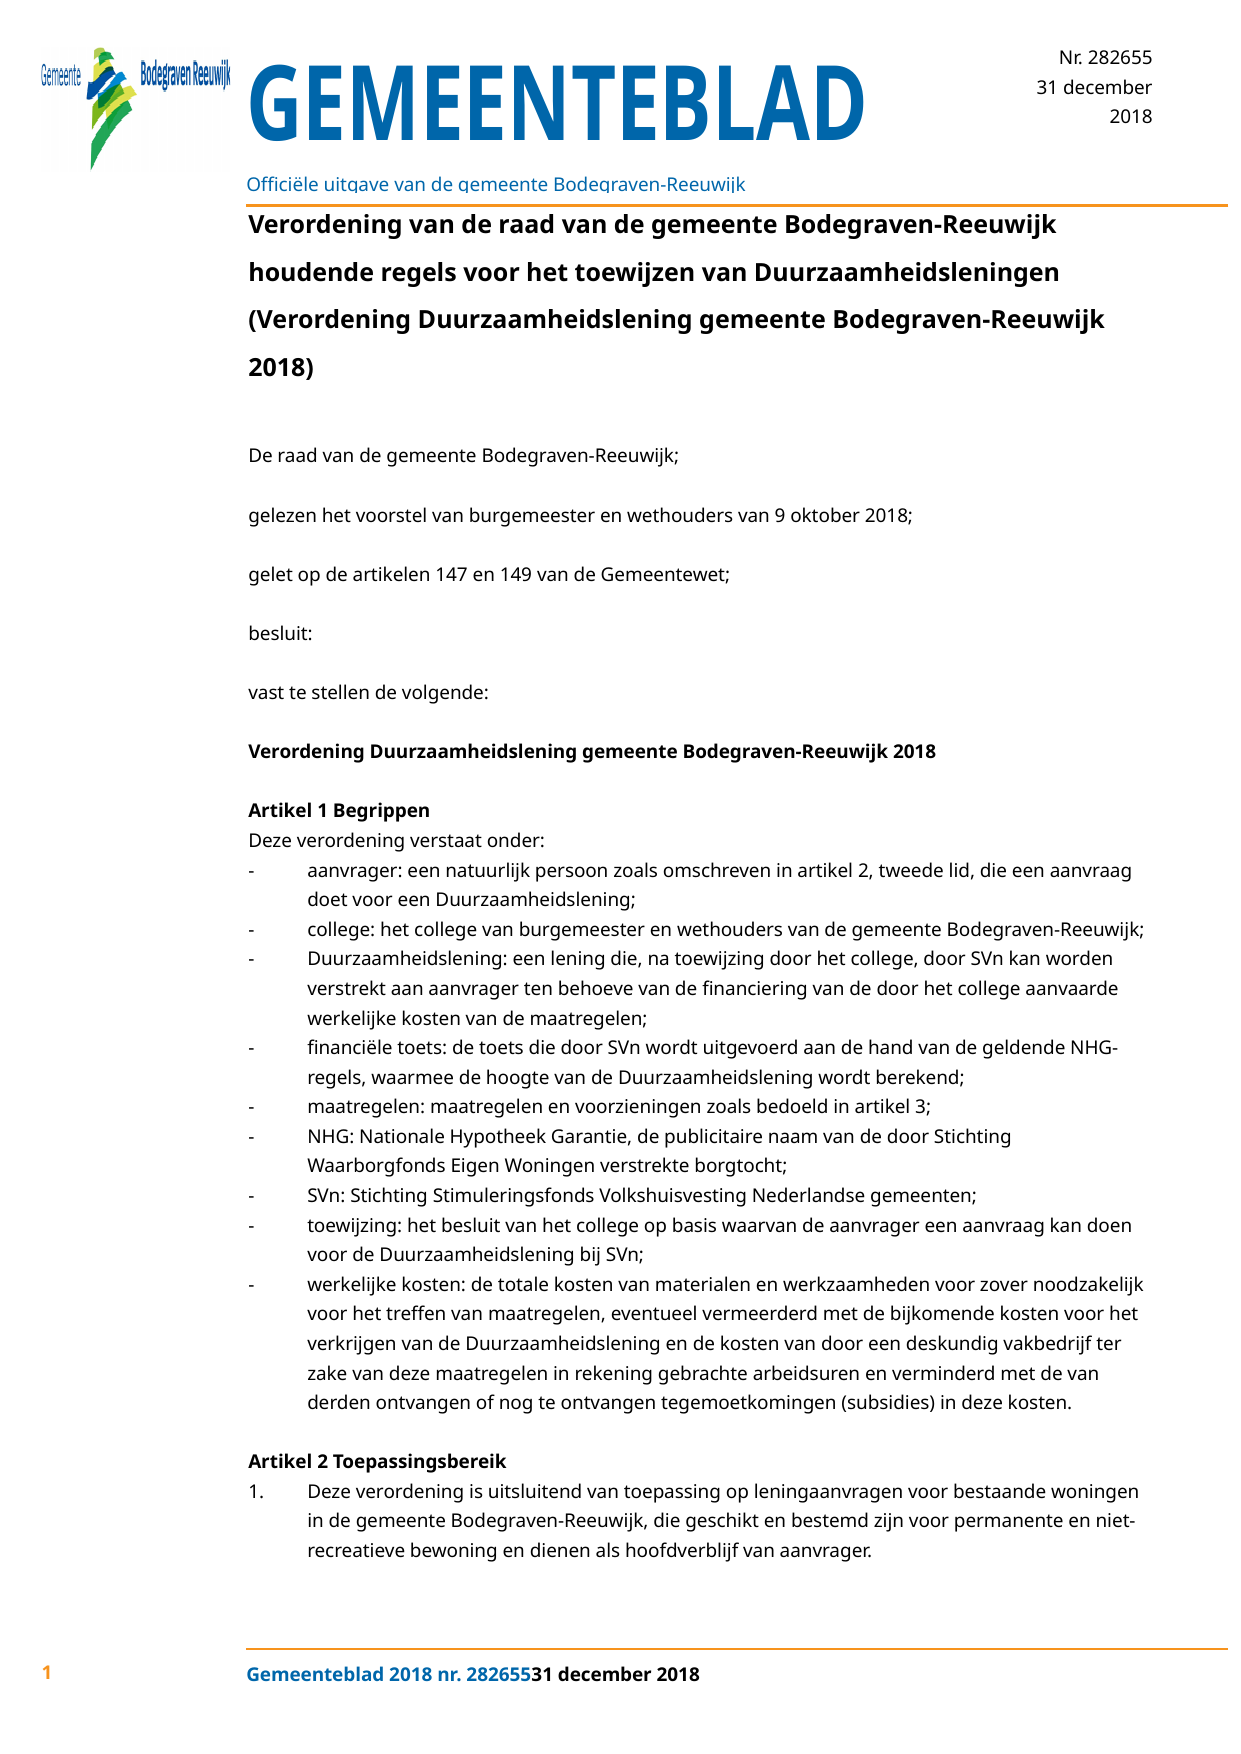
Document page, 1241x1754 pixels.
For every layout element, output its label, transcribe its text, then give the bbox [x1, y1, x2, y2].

list financiële toets: de toets die door SVn wordt uitgevoerd aan de hand van de geldende NHG-regels, waarmee de hoogte van de Duurzaamheidslening wordt berekend; [248, 1034, 1152, 1090]
text Artikel 1 Begrippen [248, 798, 1152, 823]
list werkelijke kosten: de totale kosten van materialen en werkzaamheden voor zover noodzakelijk voor het treffen van maatregelen, eventueel vermeerderd met de bijkomende kosten voor het verkrijgen van de Duurzaamheidslening en de kosten van door een deskundig vakbedrijf ter zake van deze maatregelen in rekening gebrachte arbeidsuren en verminderd met de van derden ontvangen of nog te ontvangen tegemoetkomingen (subsidies) in deze kosten. [248, 1271, 1152, 1415]
text gelet op de artikelen 147 en 149 van de Gemeentewet; [248, 561, 1152, 587]
text De raad van de gemeente Bodegraven-Reeuwijk; [248, 443, 1152, 468]
list maatregelen: maatregelen en voorzieningen zoals bedoeld in artikel 3; [248, 1093, 1152, 1119]
text Deze verordening verstaat onder: [248, 827, 1152, 853]
text Artikel 2 Toepassingsbereik [248, 1448, 1152, 1474]
picture [41, 47, 231, 172]
list college: het college van burgemeester en wethouders van de gemeente Bodegraven-Reeuwijk; [248, 916, 1152, 942]
list aanvrager: een natuurlijk persoon zoals omschreven in artikel 2, tweede lid, die een aanvraag doet voor een Duurzaamheidslening; [248, 857, 1152, 912]
text gelezen het voorstel van burgemeester en wethouders van 9 oktober 2018; [248, 502, 1152, 528]
list Deze verordening is uitsluitend van toepassing op leningaanvragen voor bestaande woningen in de gemeente Bodegraven-Reeuwijk, die geschikt en bestemd zijn voor permanente en niet-recreatieve bewoning en dienen als hoofdverblijf van aanvrager. [248, 1478, 1152, 1563]
list toewijzing: het besluit van het college op basis waarvan de aanvrager een aanvraag kan doen voor de Duurzaamheidslening bij SVn; [248, 1212, 1152, 1267]
list SVn: Stichting Stimuleringsfonds Volkshuisvesting Nederlandse gemeenten; [248, 1182, 1152, 1208]
list NHG: Nationale Hypotheek Garantie, de publicitaire naam van de door Stichting Waarborgfonds Eigen Woningen verstrekte borgtocht; [248, 1123, 1152, 1178]
list Duurzaamheidslening: een lening die, na toewijzing door het college, door SVn kan worden verstrekt aan aanvrager ten behoeve van de financiering van de door het college aanvaarde werkelijke kosten van de maatregelen; [248, 946, 1152, 1031]
text besluit: [248, 620, 1152, 646]
text Verordening Duurzaamheidslening gemeente Bodegraven-Reeuwijk 2018 [248, 738, 1152, 764]
text Verordening van de raad van de gemeente Bodegraven-Reeuwijk houdende regels voor het toewijzen van Duurzaamheidsleningen (Verordening Duurzaamheidslening gemeente Bodegraven-Reeuwijk 2018) [248, 207, 1152, 384]
text vast te stellen de volgende: [248, 679, 1152, 705]
